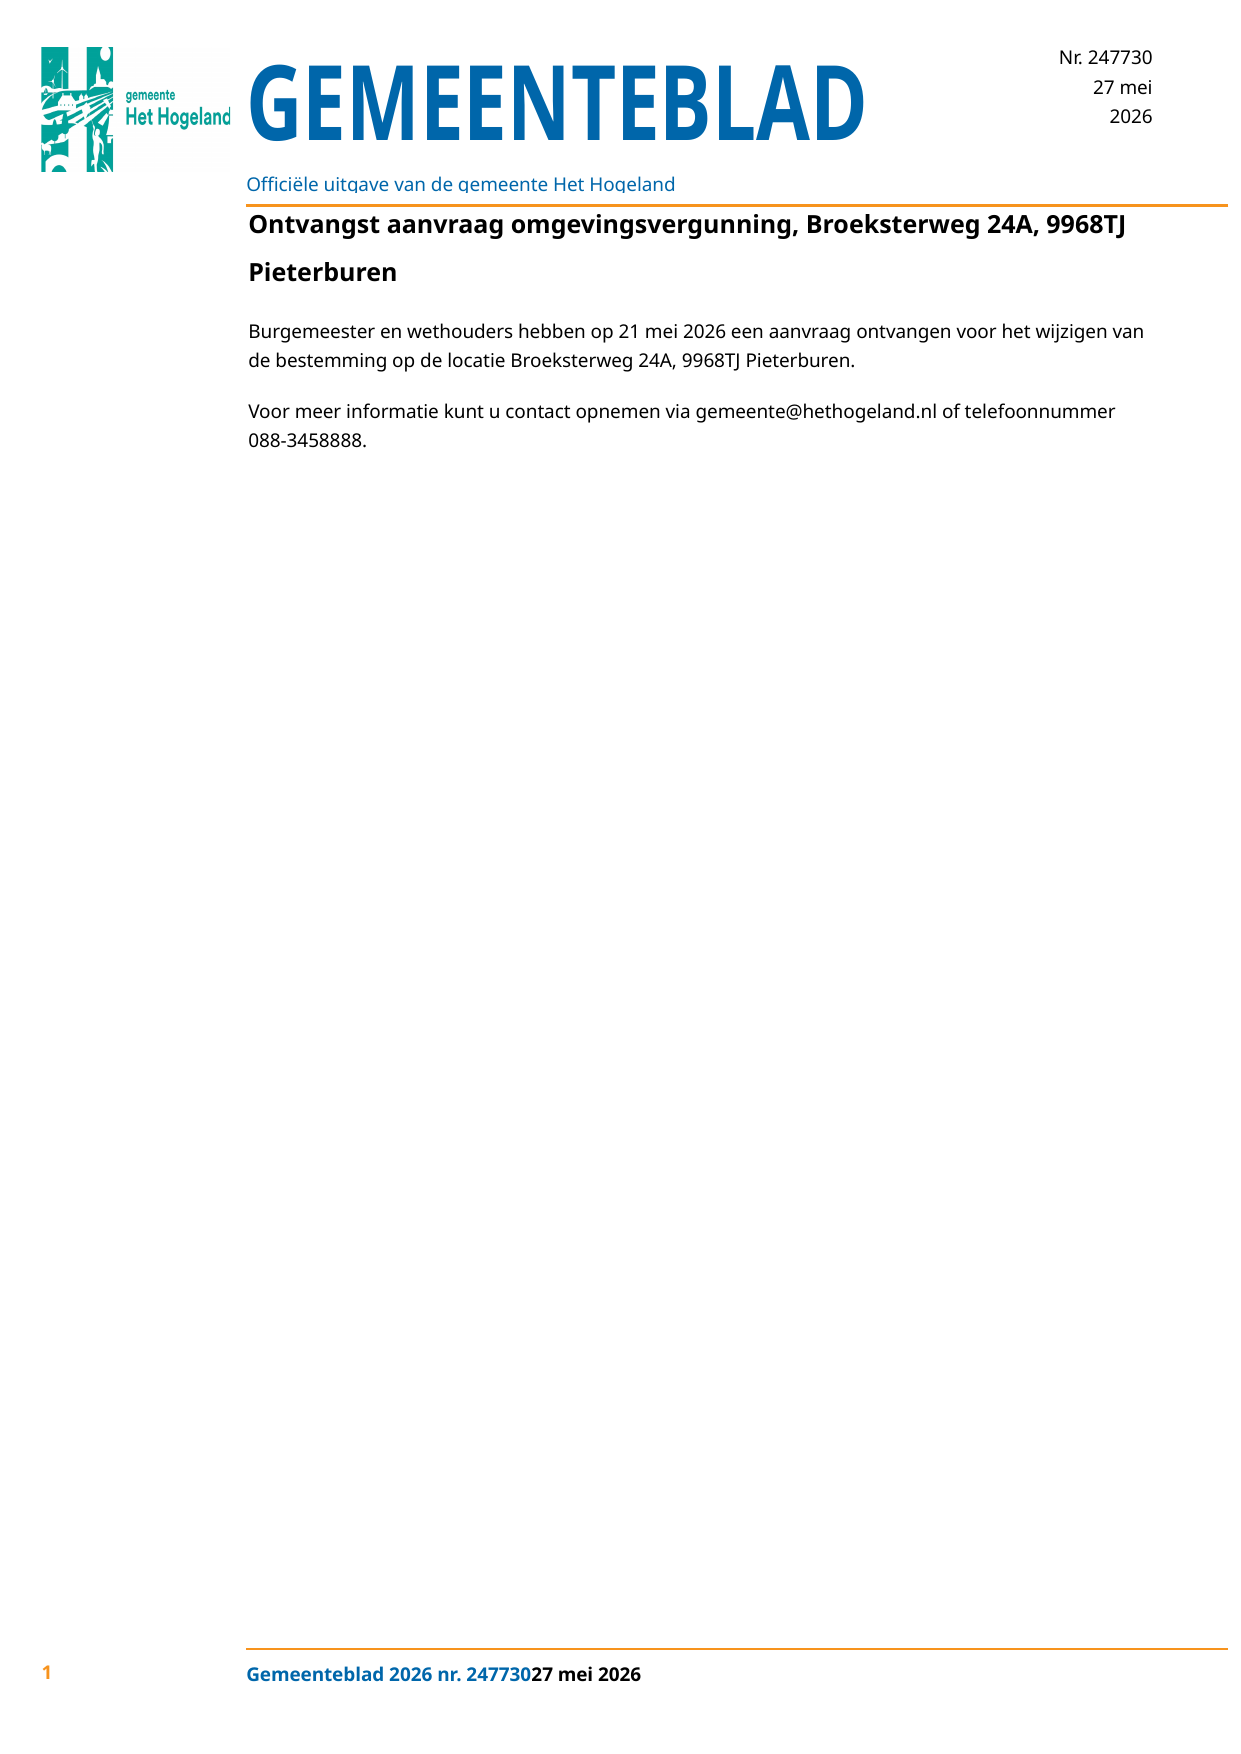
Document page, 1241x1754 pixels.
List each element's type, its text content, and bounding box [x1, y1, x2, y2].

text Burgemeester en wethouders hebben op 21 mei 2026 een aanvraag ontvangen voor het wijzigen van de bestemming op de locatie Broeksterweg 24A, 9968TJ Pieterburen. [248, 318, 1152, 373]
text Ontvangst aanvraag omgevingsvergunning, Broeksterweg 24A, 9968TJ Pieterburen [248, 207, 1152, 288]
text Voor meer informatie kunt u contact opnemen via gemeente@hethogeland.nl of telefoonnummer 088-3458888. [248, 398, 1152, 453]
picture [41, 47, 231, 172]
